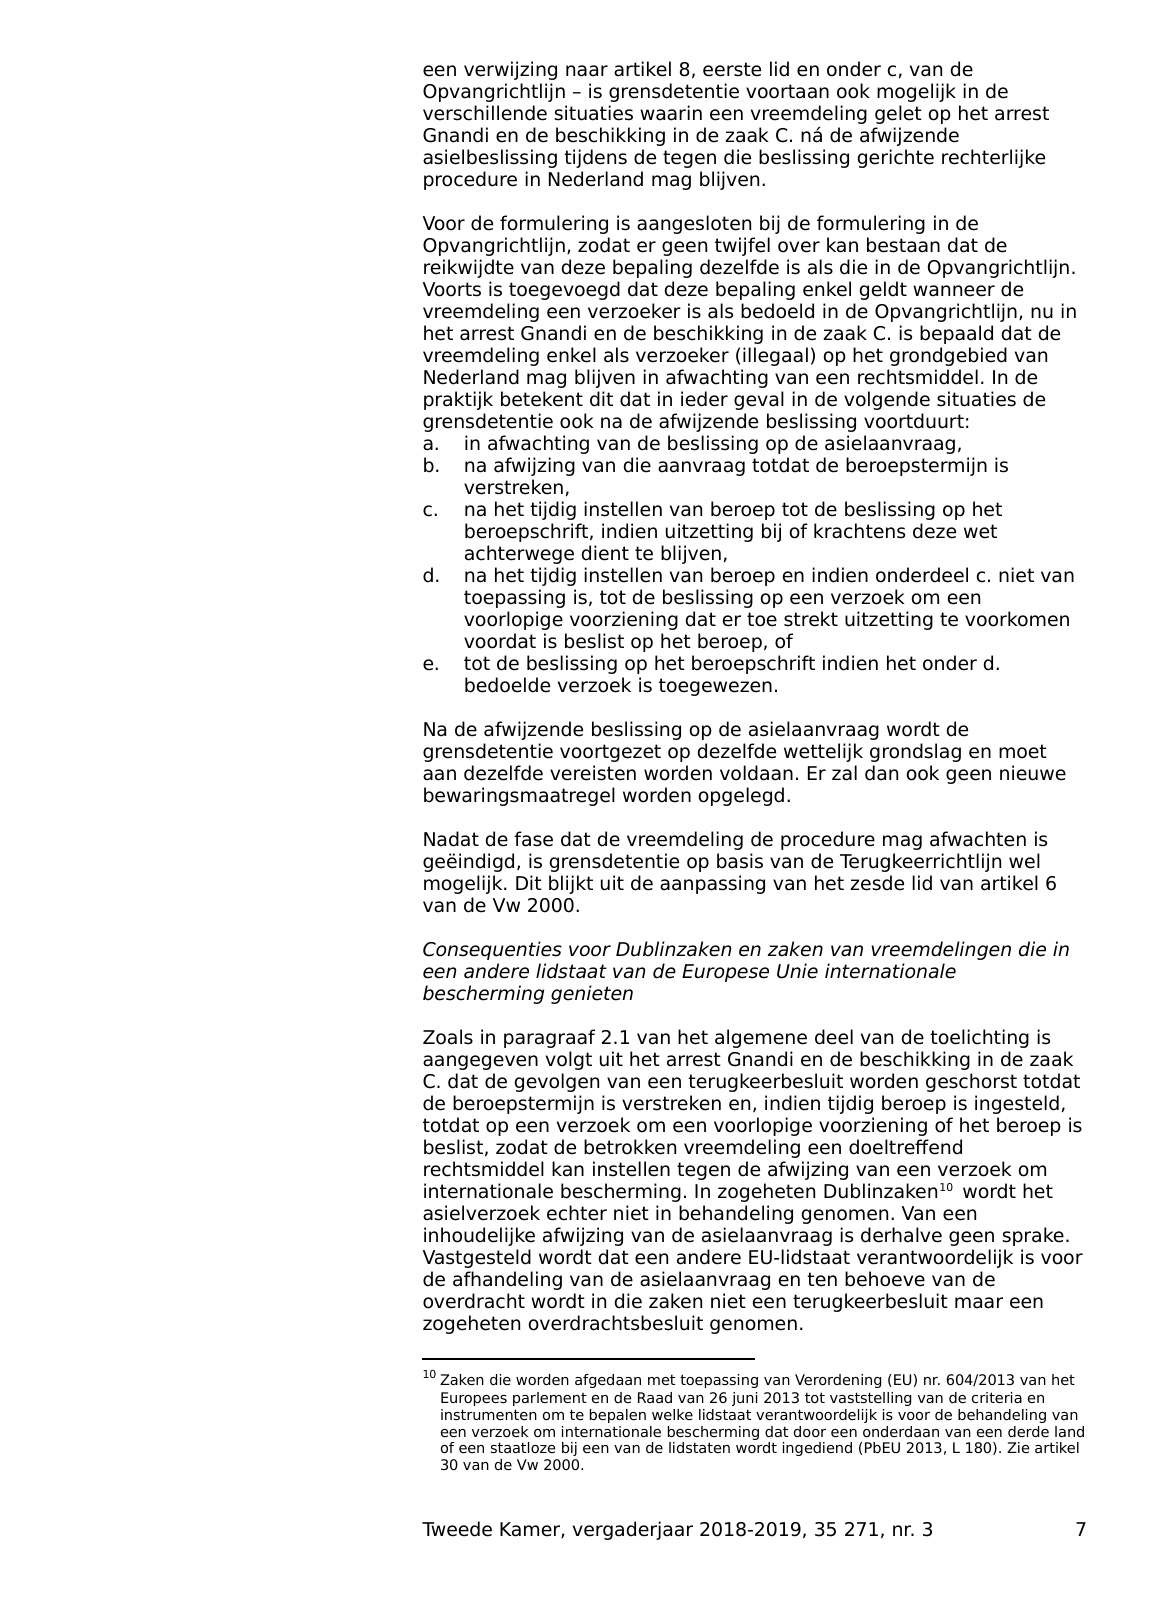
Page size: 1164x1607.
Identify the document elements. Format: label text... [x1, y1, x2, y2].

text Na de afwijzende beslissing op de asielaanvraag wordt de grensdetentie voortgezet op dezelfde wettelijk grondslag en moet aan dezelfde vereisten worden voldaan. Er zal dan ook geen nieuwe bewaringsmaatregel worden opgelegd. [422, 719, 1087, 807]
text Voor de formulering is aangesloten bij de formulering in de Opvangrichtlijn, zodat er geen twijfel over kan bestaan dat de reikwijdte van deze bepaling dezelfde is als die in de Opvangrichtlijn. Voorts is toegevoegd dat deze bepaling enkel geldt wanneer de vreemdeling een verzoeker is als bedoeld in de Opvangrichtlijn, nu in het arrest Gnandi en de beschikking in de zaak C. is bepaald dat de vreemdeling enkel als verzoeker (illegaal) op het grondgebied van Nederland mag blijven in afwachting van een rechtsmiddel. In de praktijk betekent dit dat in ieder geval in de volgende situaties de grensdetentie ook na de afwijzende beslissing voortduurt: [422, 213, 1087, 433]
text c. na het tijdig instellen van beroep tot de beslissing op het beroepschrift, indien uitzetting bij of krachtens deze wet achterwege dient te blijven, [422, 499, 1087, 565]
text een verwijzing naar artikel 8, eerste lid en onder c, van de Opvangrichtlijn – is grensdetentie voortaan ook mogelijk in de verschillende situaties waarin een vreemdeling gelet op het arrest Gnandi en de beschikking in de zaak C. ná de afwijzende asielbeslissing tijdens de tegen die beslissing gerichte rechterlijke procedure in Nederland mag blijven. [422, 59, 1087, 191]
text Zoals in paragraaf 2.1 van het algemene deel van de toelichting is aangegeven volgt uit het arrest Gnandi en de beschikking in de zaak C. dat de gevolgen van een terugkeerbesluit worden geschorst totdat de beroepstermijn is verstreken en, indien tijdig beroep is ingesteld, totdat op een verzoek om een voorlopige voorziening of het beroep is beslist, zodat de betrokken vreemdeling een doeltreffend rechtsmiddel kan instellen tegen de afwijzing van een verzoek om internationale bescherming. In zogeheten Dublinzaken wordt het asielverzoek echter niet in behandeling genomen. Van een inhoudelijke afwijzing van de asielaanvraag is derhalve geen sprake. Vastgesteld wordt dat een andere EU-lidstaat verantwoordelijk is voor de afhandeling van de asielaanvraag en ten behoeve van de overdracht wordt in die zaken niet een terugkeerbesluit maar een zogeheten overdrachtsbesluit genomen. [422, 1027, 1087, 1335]
subtitle Consequenties voor Dublinzaken en zaken van vreemdelingen die in een andere lidstaat van de Europese Unie internationale bescherming genieten [422, 939, 1087, 1005]
text b. na afwijzing van die aanvraag totdat de beroepstermijn is verstreken, [422, 455, 1087, 499]
text e. tot de beslissing op het beroepschrift indien het onder d. bedoelde verzoek is toegewezen. [422, 653, 1087, 697]
text Nadat de fase dat de vreemdeling de procedure mag afwachten is geëindigd, is grensdetentie op basis van de Terugkeerrichtlijn wel mogelijk. Dit blijkt uit de aanpassing van het zesde lid van artikel 6 van de Vw 2000. [422, 829, 1087, 917]
text Zaken die worden afgedaan met toepassing van Verordening (EU) nr. 604/2013 van het Europees parlement en de Raad van 26 juni 2013 tot vaststelling van de criteria en instrumenten om te bepalen welke lidstaat verantwoordelijk is voor de behandeling van een verzoek om internationale bescherming dat door een onderdaan van een derde land of een staatloze bij een van de lidstaten wordt ingediend (PbEU 2013, L 180). Zie artikel 30 van de Vw 2000. [422, 1368, 1087, 1474]
text a. in afwachting van de beslissing op de asielaanvraag, [422, 433, 1087, 455]
text d. na het tijdig instellen van beroep en indien onderdeel c. niet van toepassing is, tot de beslissing op een verzoek om een voorlopige voorziening dat er toe strekt uitzetting te voorkomen voordat is beslist op het beroep, of [422, 565, 1087, 653]
